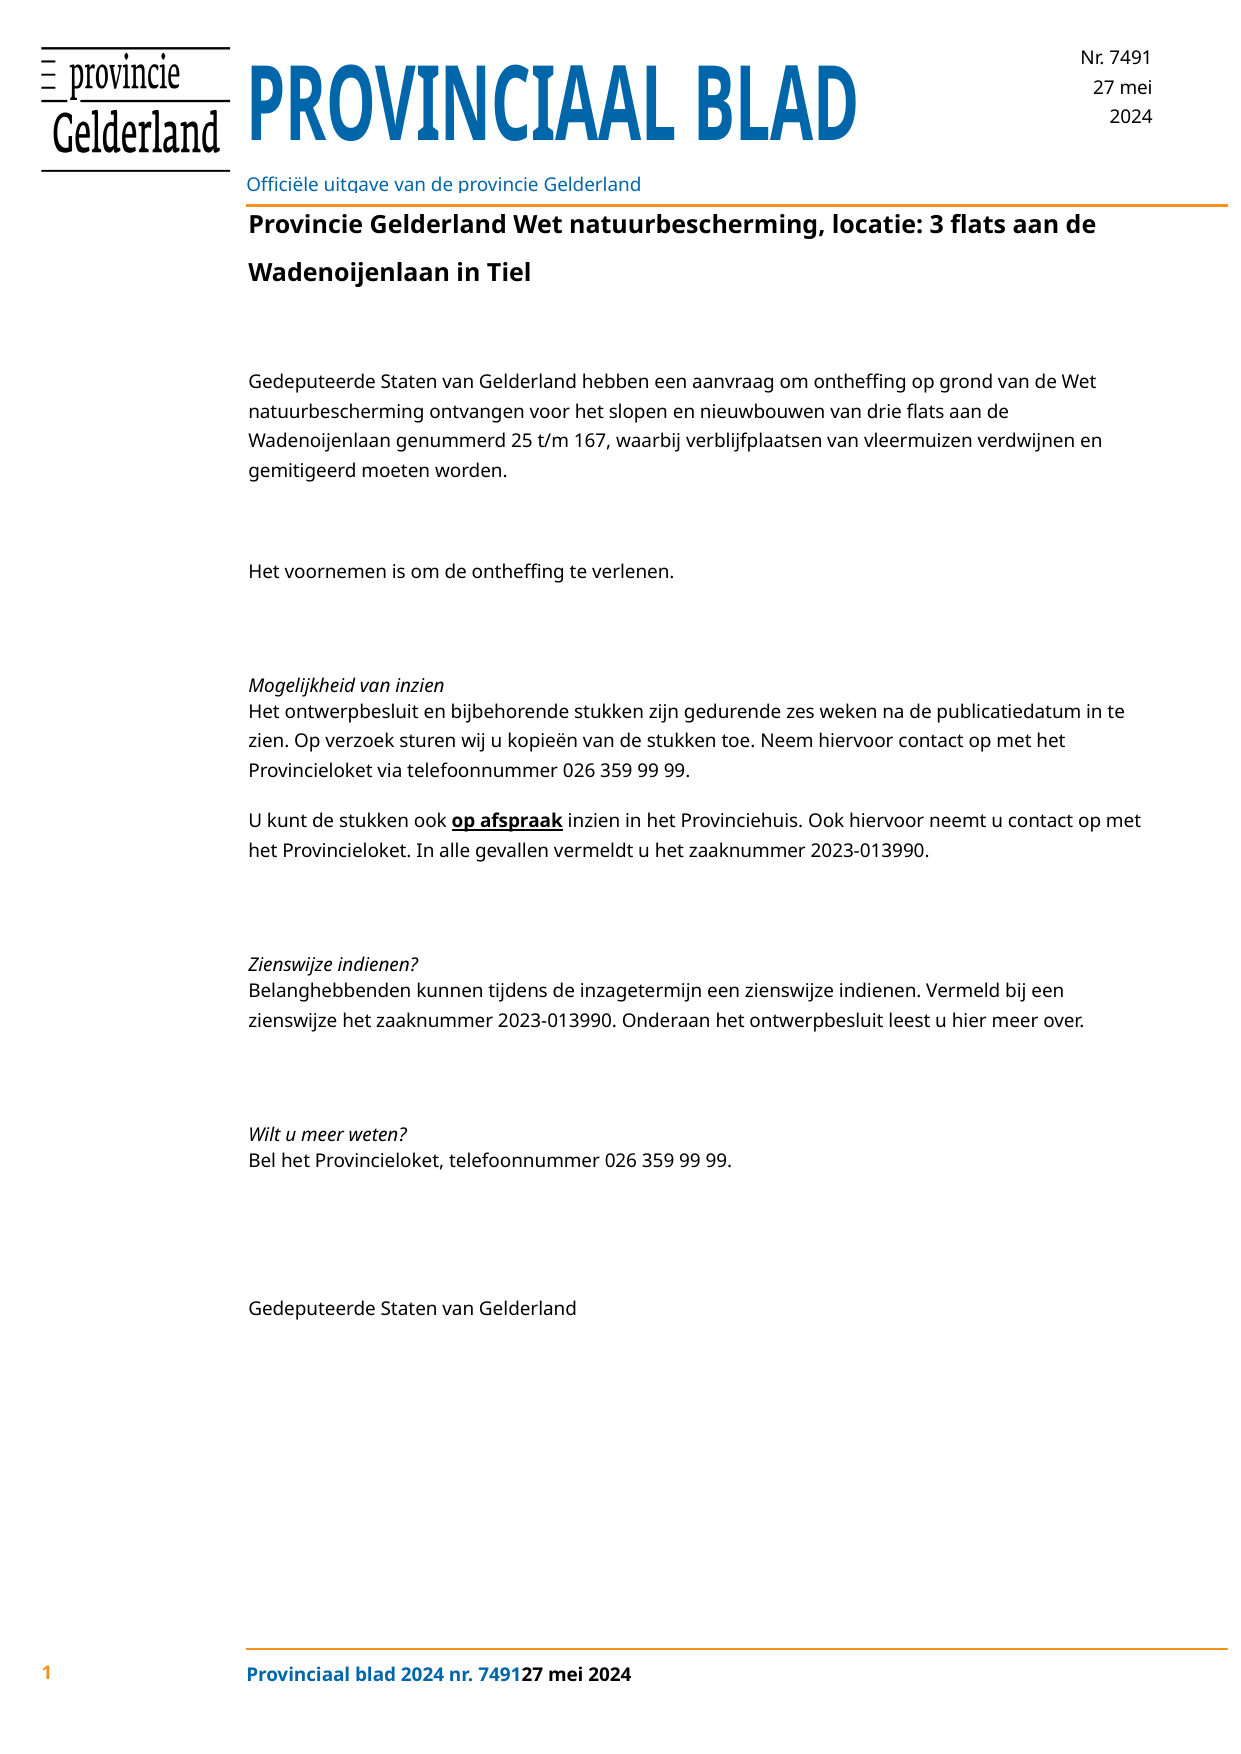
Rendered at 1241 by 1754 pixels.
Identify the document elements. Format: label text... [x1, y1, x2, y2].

text Wilt u meer weten? [248, 1121, 1152, 1147]
text Gedeputeerde Staten van Gelderland [248, 1296, 1152, 1321]
picture [41, 47, 231, 172]
text Belanghebbenden kunnen tijdens de inzagetermijn een zienswijze indienen. Vermeld bij een zienswijze het zaaknummer 2023-013990. Onderaan het ontwerpbesluit leest u hier meer over. [248, 977, 1152, 1033]
text Zienswijze indienen? [248, 952, 1152, 977]
text Mogelijkheid van inzien [248, 672, 1152, 698]
text Het ontwerpbesluit en bijbehorende stukken zijn gedurende zes weken na de publicatiedatum in te zien. Op verzoek sturen wij u kopieën van de stukken toe. Neem hiervoor contact op met het Provincieloket via telefoonnummer 026 359 99 99. [248, 698, 1152, 783]
text Het voornemen is om de ontheffing te verlenen. [248, 558, 1152, 584]
text Bel het Provincieloket, telefoonnummer 026 359 99 99. [248, 1147, 1152, 1173]
text Gedeputeerde Staten van Gelderland hebben een aanvraag om ontheffing op grond van de Wet natuurbescherming ontvangen voor het slopen en nieuwbouwen van drie flats aan de Wadenoijenlaan genummerd 25 t/m 167, waarbij verblijfplaatsen van vleermuizen verdwijnen en gemitigeerd moeten worden. [248, 368, 1152, 483]
text U kunt de stukken ook op afspraak inzien in het Provinciehuis. Ook hiervoor neemt u contact op met het Provincieloket. In alle gevallen vermeldt u het zaaknummer 2023-013990. [248, 808, 1152, 863]
text Provincie Gelderland Wet natuurbescherming, locatie: 3 flats aan de Wadenoijenlaan in Tiel [248, 207, 1152, 288]
